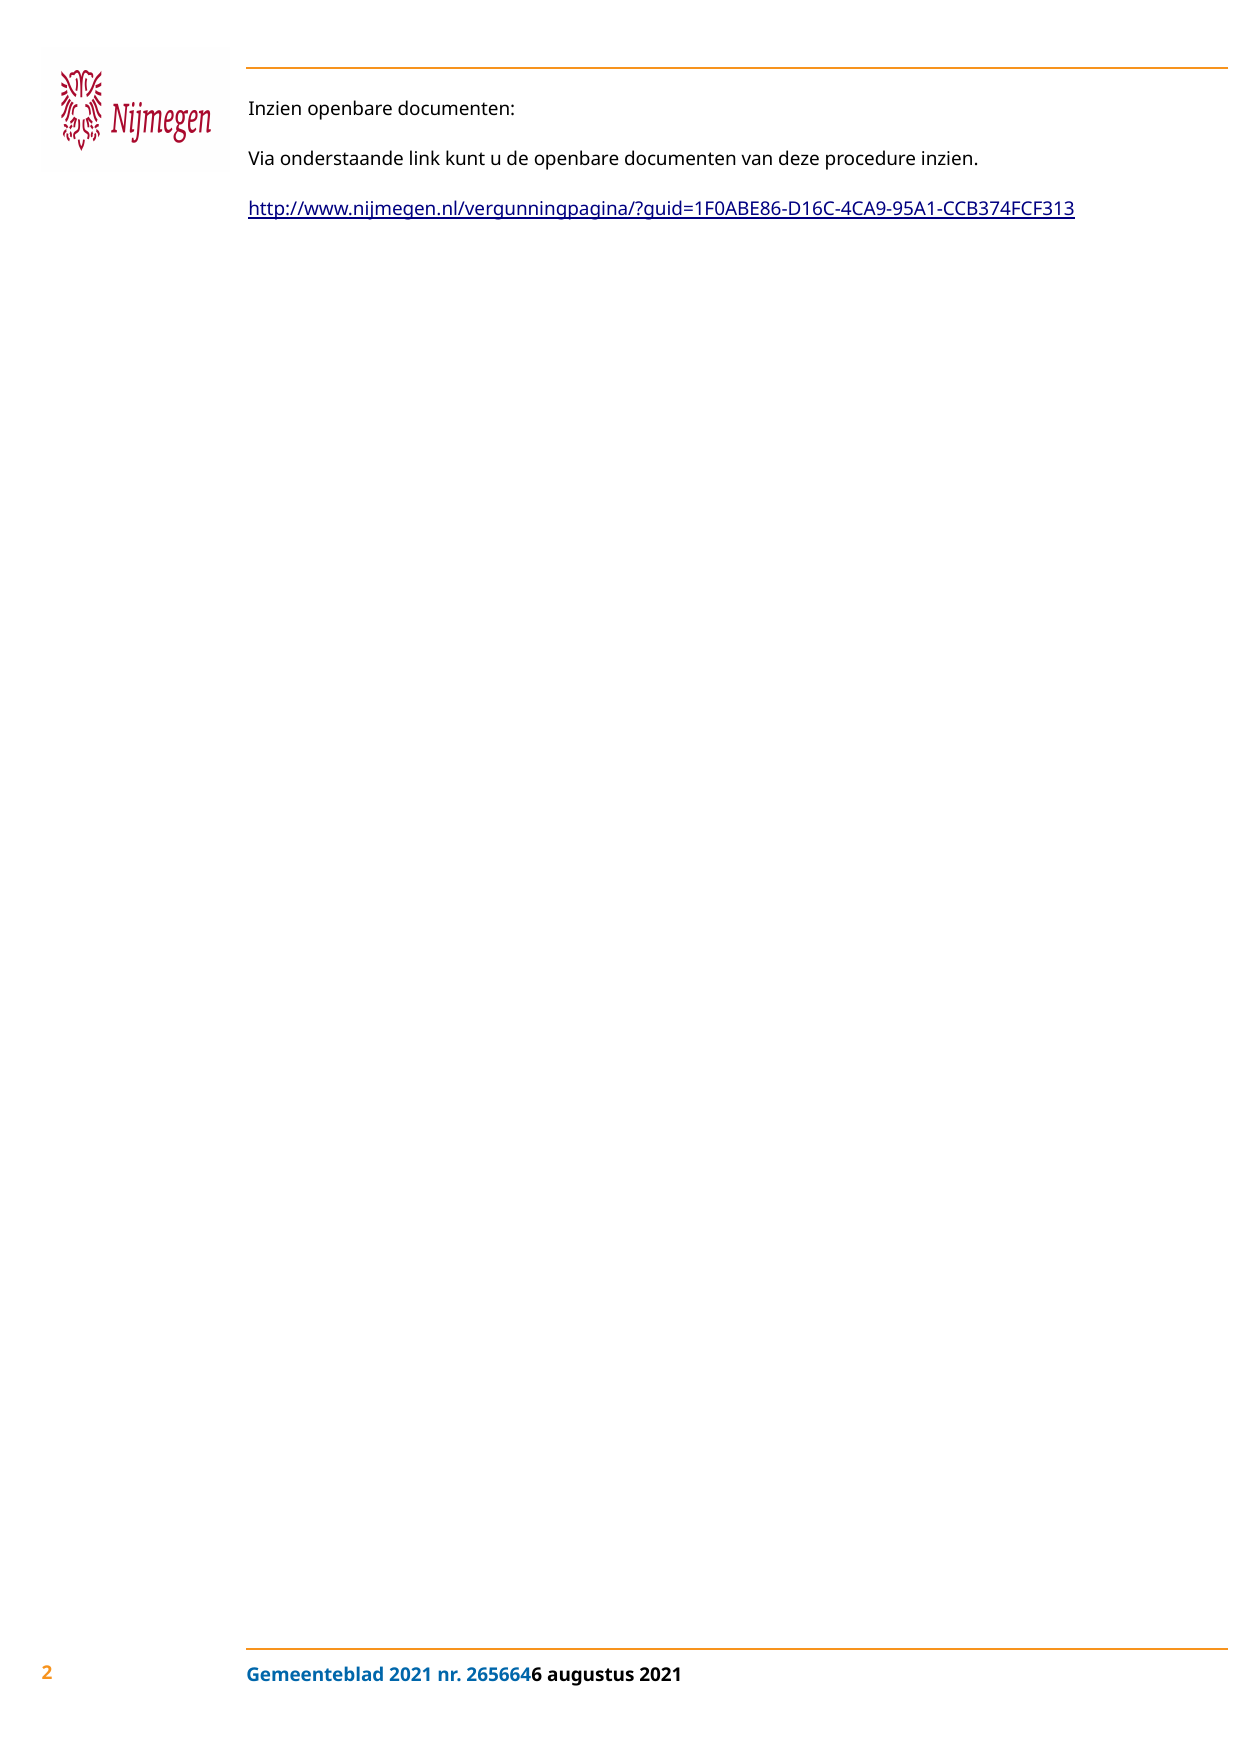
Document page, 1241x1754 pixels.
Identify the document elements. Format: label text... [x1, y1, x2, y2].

text Via onderstaande link kunt u de openbare documenten van deze procedure inzien. [248, 145, 1152, 171]
text Inzien openbare documenten: [248, 95, 1152, 121]
picture [41, 47, 231, 172]
text http://www.nijmegen.nl/vergunningpagina/?guid=1F0ABE86-D16C-4CA9-95A1-CCB374FCF313 [248, 196, 1152, 221]
